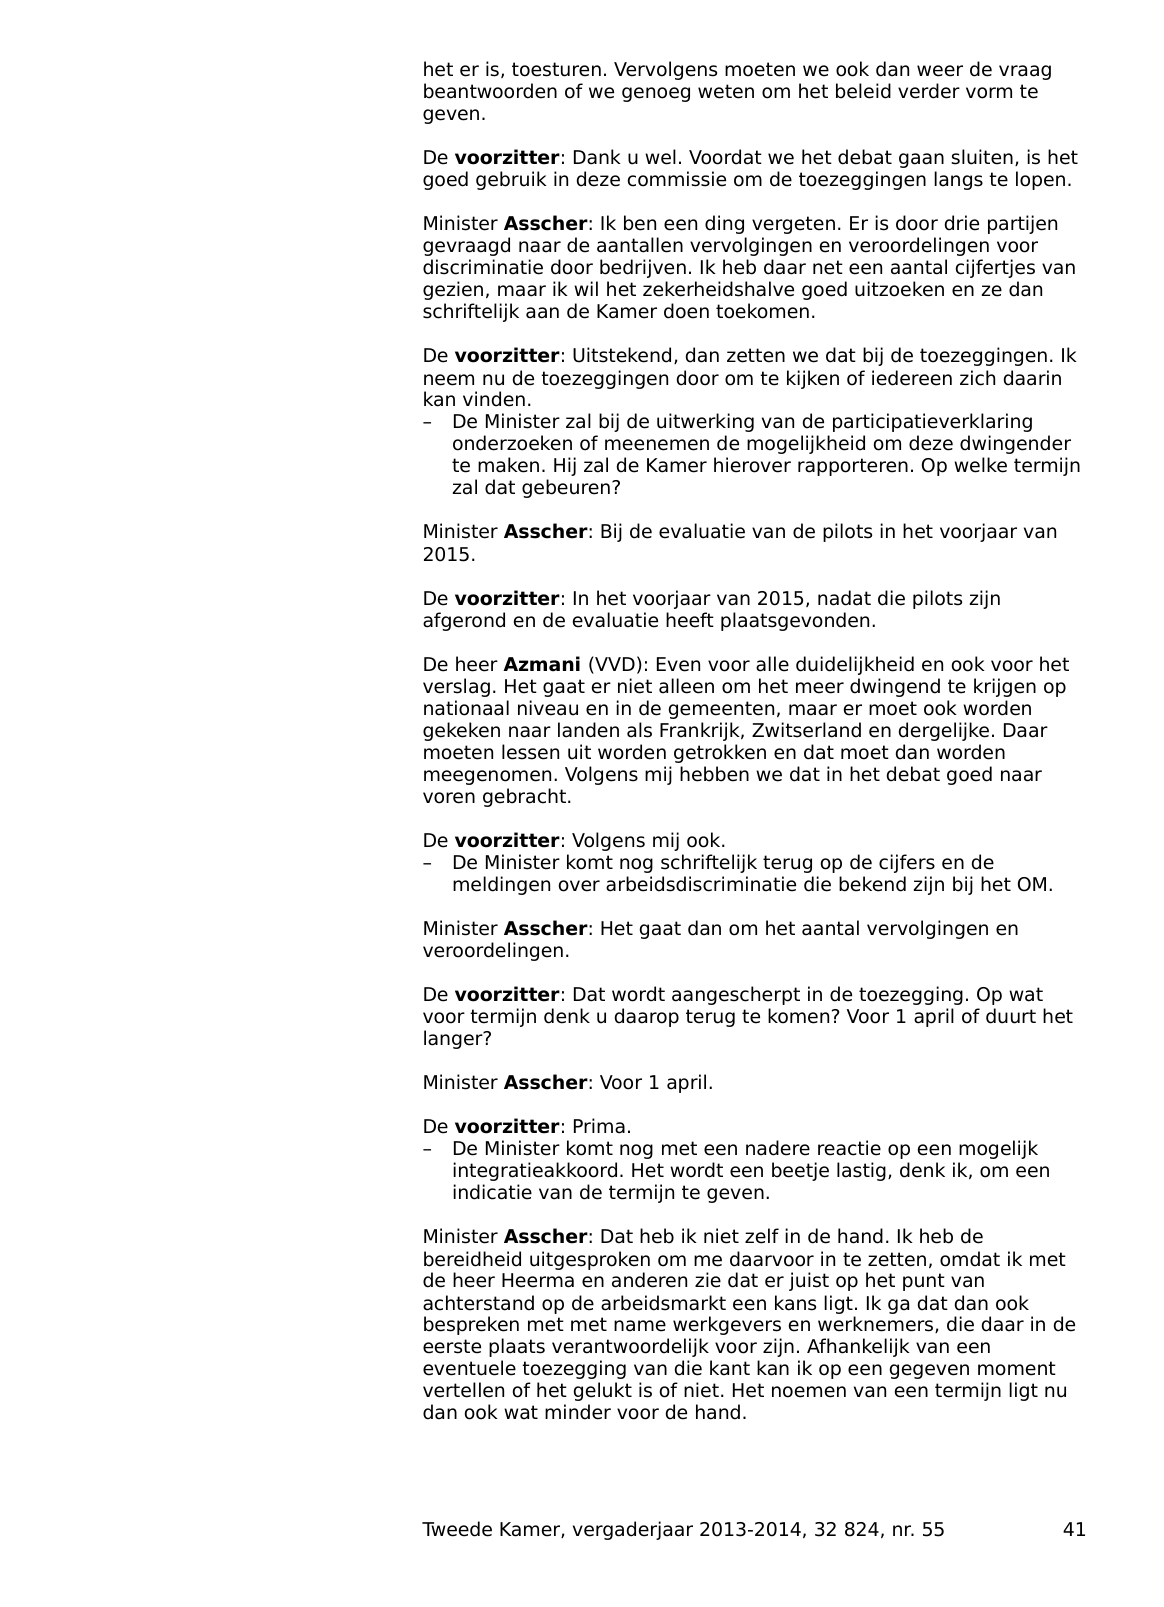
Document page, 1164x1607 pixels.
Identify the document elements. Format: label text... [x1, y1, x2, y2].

text Minister Asscher: Ik ben een ding vergeten. Er is door drie partijen gevraagd naar de aantallen vervolgingen en veroordelingen voor discriminatie door bedrijven. Ik heb daar net een aantal cijfertjes van gezien, maar ik wil het zekerheidshalve goed uitzoeken en ze dan schriftelijk aan de Kamer doen toekomen. [422, 213, 1087, 323]
text De voorzitter: Prima. [422, 1116, 1087, 1138]
text Minister Asscher: Bij de evaluatie van de pilots in het voorjaar van 2015. [422, 521, 1087, 565]
text Minister Asscher: Voor 1 april. [422, 1072, 1087, 1094]
text De voorzitter: In het voorjaar van 2015, nadat die pilots zijn afgerond en de evaluatie heeft plaatsgevonden. [422, 588, 1087, 632]
text De voorzitter: Uitstekend, dan zetten we dat bij de toezeggingen. Ik neem nu de toezeggingen door om te kijken of iedereen zich daarin kan vinden. [422, 345, 1087, 411]
text – De Minister komt nog met een nadere reactie op een mogelijk integratieakkoord. Het wordt een beetje lastig, denk ik, om een indicatie van de termijn te geven. [422, 1138, 1087, 1204]
text – De Minister komt nog schriftelijk terug op de cijfers en de meldingen over arbeidsdiscriminatie die bekend zijn bij het OM. [422, 852, 1087, 896]
text – De Minister zal bij de uitwerking van de participatieverklaring onderzoeken of meenemen de mogelijkheid om deze dwingender te maken. Hij zal de Kamer hierover rapporteren. Op welke termijn zal dat gebeuren? [422, 411, 1087, 499]
text De voorzitter: Volgens mij ook. [422, 830, 1087, 852]
text Minister Asscher: Dat heb ik niet zelf in de hand. Ik heb de bereidheid uitgesproken om me daarvoor in te zetten, omdat ik met de heer Heerma en anderen zie dat er juist op het punt van achterstand op de arbeidsmarkt een kans ligt. Ik ga dat dan ook bespreken met met name werkgevers en werknemers, die daar in de eerste plaats verantwoordelijk voor zijn. Afhankelijk van een eventuele toezegging van die kant kan ik op een gegeven moment vertellen of het gelukt is of niet. Het noemen van een termijn ligt nu dan ook wat minder voor de hand. [422, 1226, 1087, 1424]
text Minister Asscher: Het gaat dan om het aantal vervolgingen en veroordelingen. [422, 918, 1087, 962]
text De voorzitter: Dat wordt aangescherpt in de toezegging. Op wat voor termijn denk u daarop terug te komen? Voor 1 april of duurt het langer? [422, 984, 1087, 1050]
text het er is, toesturen. Vervolgens moeten we ook dan weer de vraag beantwoorden of we genoeg weten om het beleid verder vorm te geven. [422, 59, 1087, 125]
text De voorzitter: Dank u wel. Voordat we het debat gaan sluiten, is het goed gebruik in deze commissie om de toezeggingen langs te lopen. [422, 147, 1087, 191]
text De heer Azmani (VVD): Even voor alle duidelijkheid en ook voor het verslag. Het gaat er niet alleen om het meer dwingend te krijgen op nationaal niveau en in de gemeenten, maar er moet ook worden gekeken naar landen als Frankrijk, Zwitserland en dergelijke. Daar moeten lessen uit worden getrokken en dat moet dan worden meegenomen. Volgens mij hebben we dat in het debat goed naar voren gebracht. [422, 654, 1087, 808]
